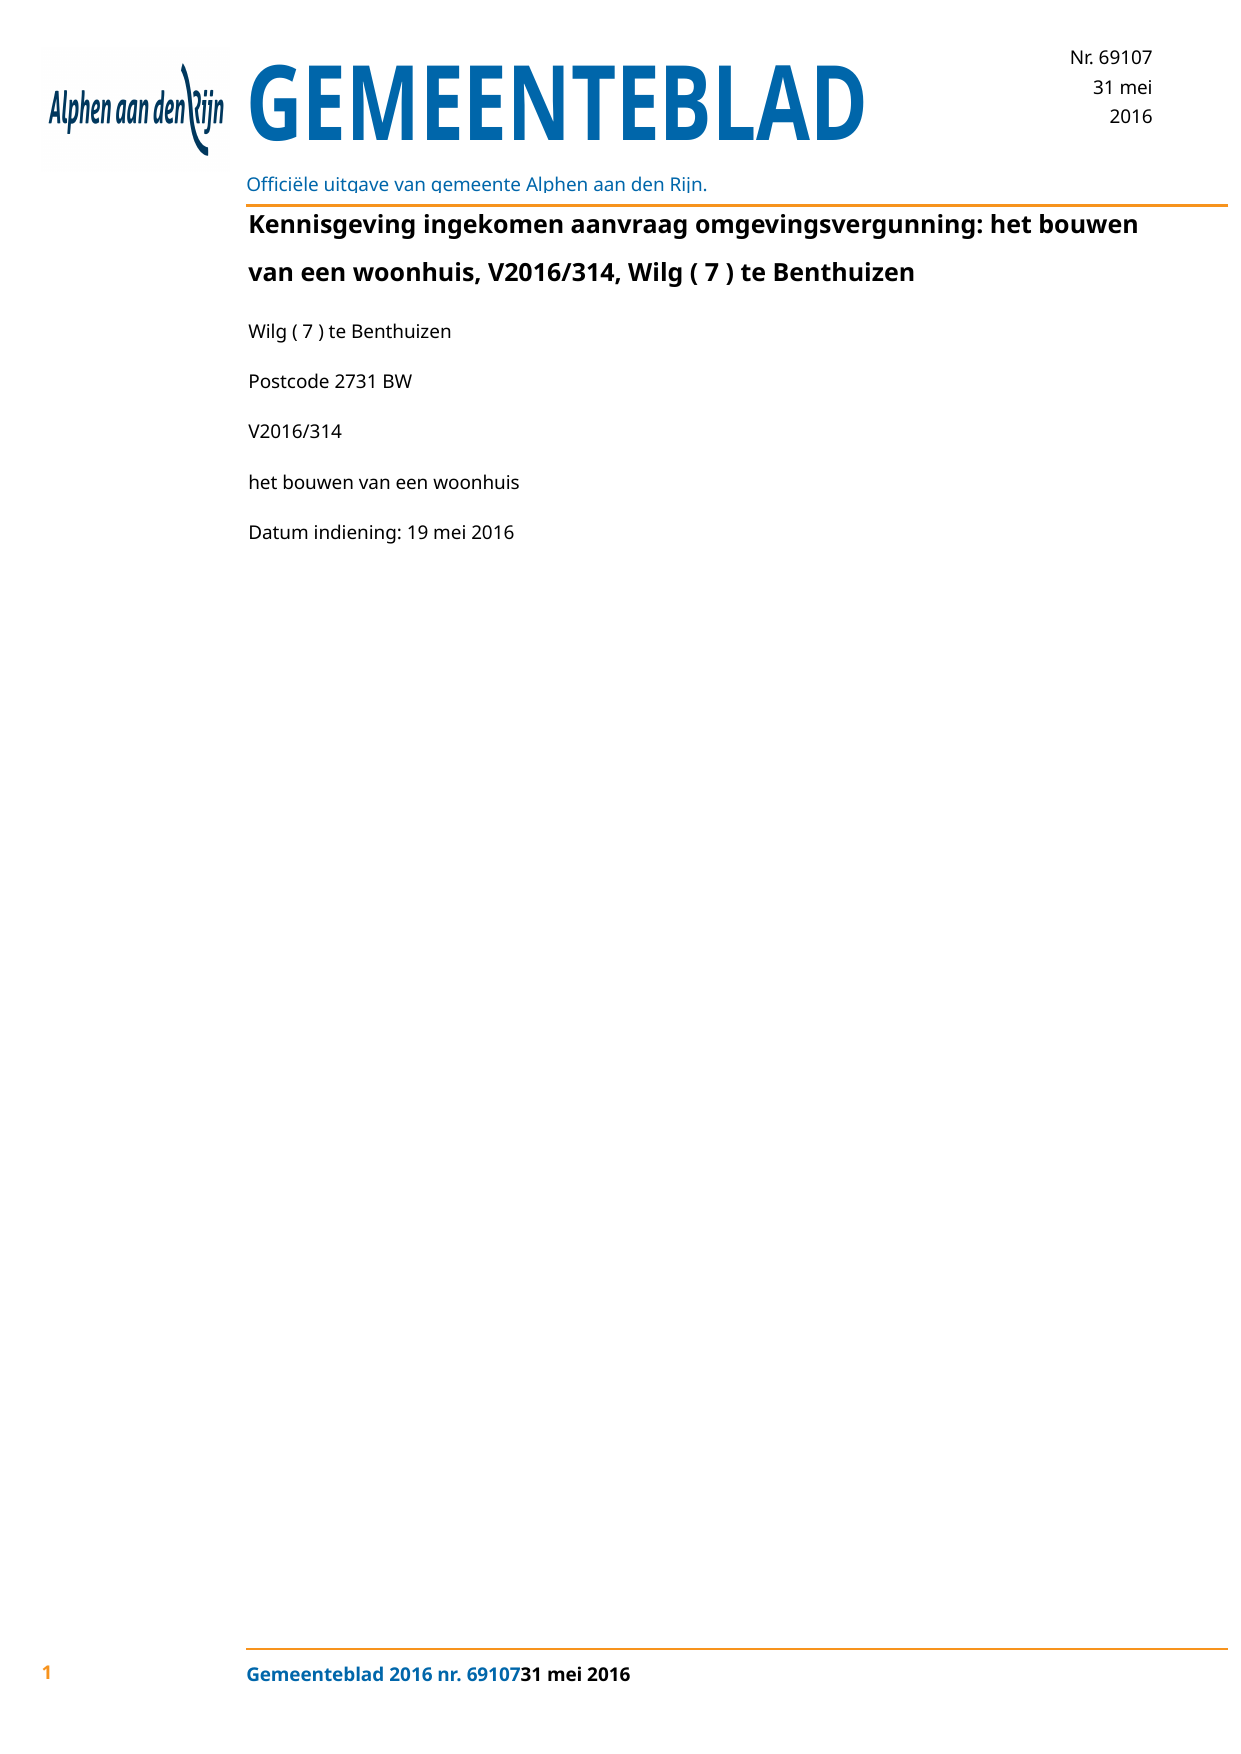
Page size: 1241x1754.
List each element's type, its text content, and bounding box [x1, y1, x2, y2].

text Postcode 2731 BW [248, 368, 1152, 394]
text V2016/314 [248, 419, 1152, 444]
picture [41, 47, 231, 172]
text Wilg ( 7 ) te Benthuizen [248, 318, 1152, 344]
text Datum indiening: 19 mei 2016 [248, 519, 1152, 545]
text het bouwen van een woonhuis [248, 469, 1152, 495]
text Kennisgeving ingekomen aanvraag omgevingsvergunning: het bouwen van een woonhuis, V2016/314, Wilg ( 7 ) te Benthuizen [248, 207, 1152, 288]
